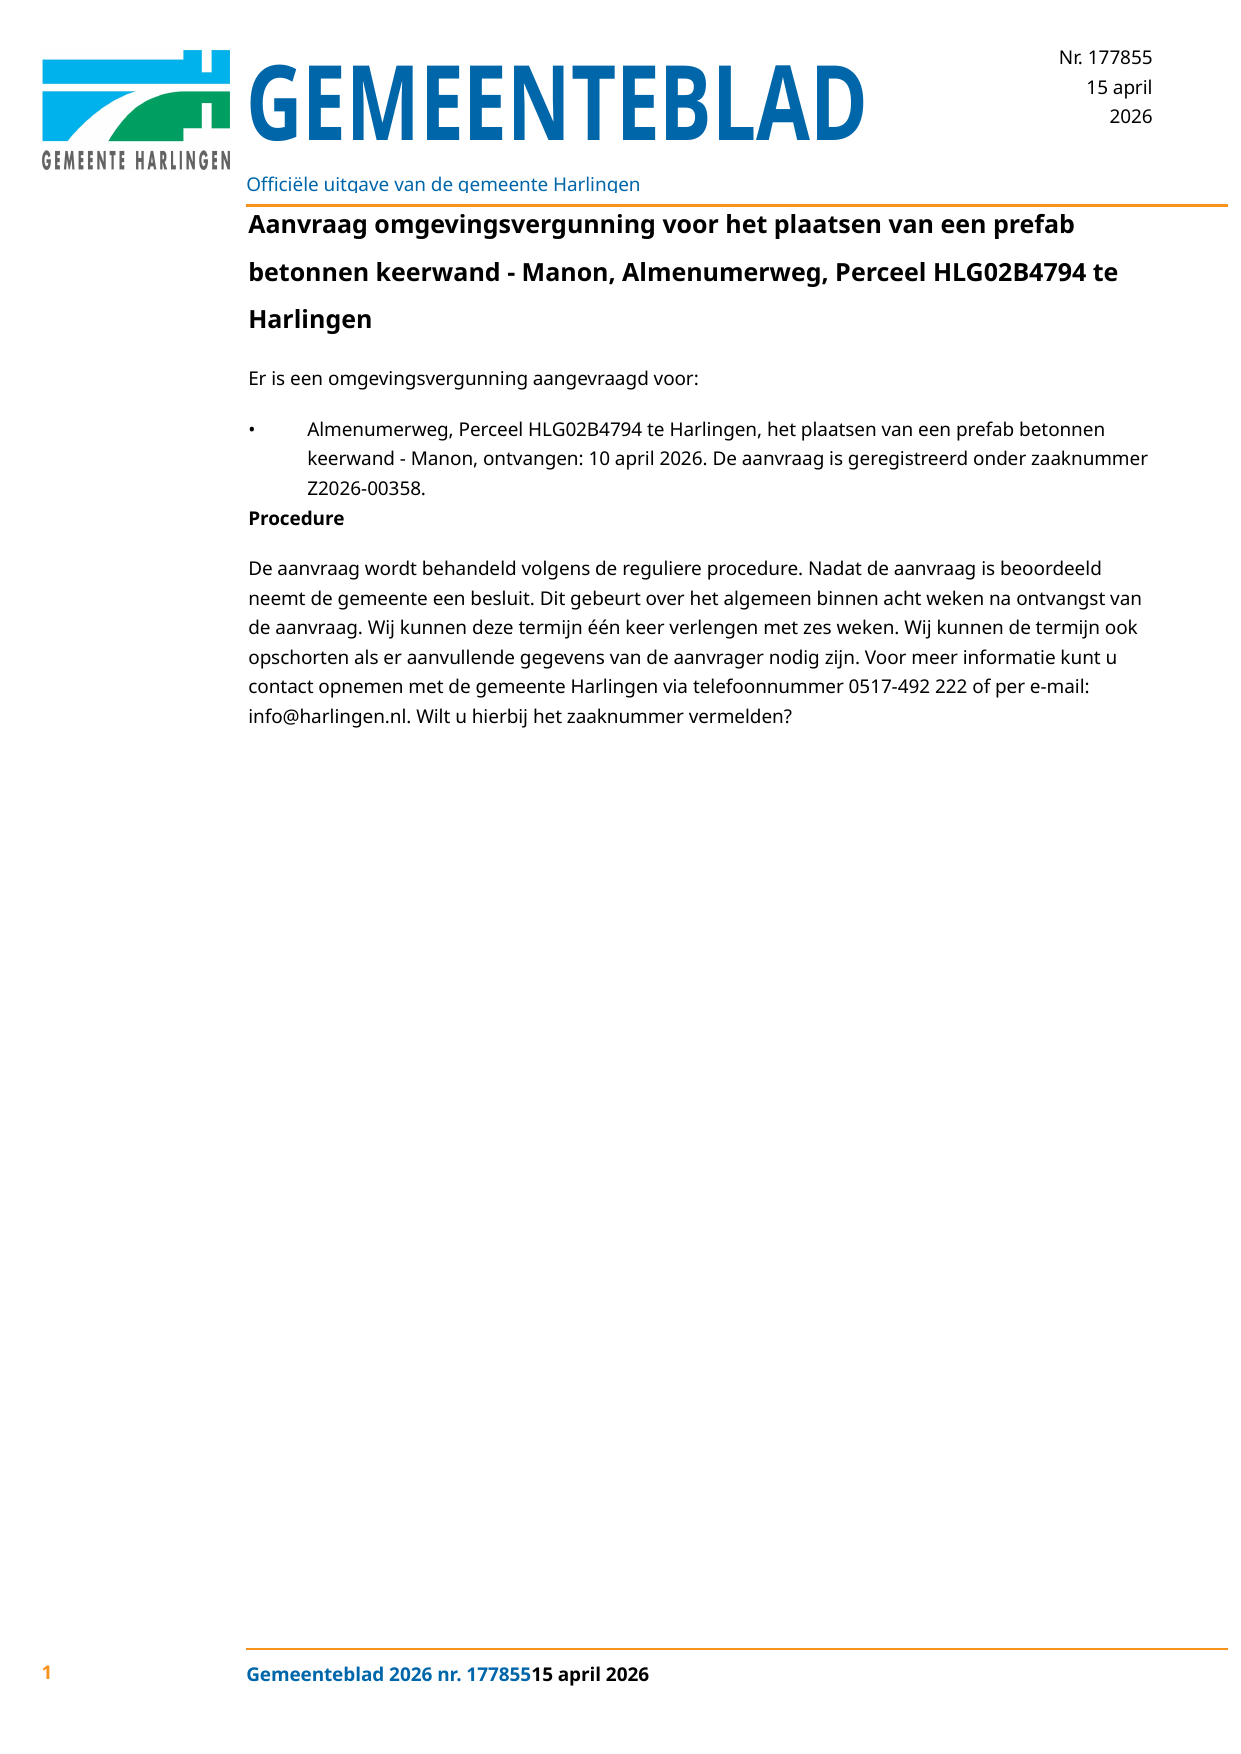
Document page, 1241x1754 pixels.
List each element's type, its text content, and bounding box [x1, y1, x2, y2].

text Er is een omgevingsvergunning aangevraagd voor: [248, 366, 1152, 391]
picture [41, 47, 231, 172]
text De aanvraag wordt behandeld volgens de reguliere procedure. Nadat de aanvraag is beoordeeld neemt de gemeente een besluit. Dit gebeurt over het algemeen binnen acht weken na ontvangst van de aanvraag. Wij kunnen deze termijn één keer verlengen met zes weken. Wij kunnen de termijn ook opschorten als er aanvullende gegevens van de aanvrager nodig zijn. Voor meer informatie kunt u contact opnemen met de gemeente Harlingen via telefoonnummer 0517-492 222 of per e-mail: info@harlingen.nl. Wilt u hierbij het zaaknummer vermelden? [248, 555, 1152, 729]
list Almenumerweg, Perceel HLG02B4794 te Harlingen, het plaatsen van een prefab betonnen keerwand - Manon, ontvangen: 10 april 2026. De aanvraag is geregistreerd onder zaaknummer Z2026-00358. [248, 416, 1152, 501]
text Procedure [248, 505, 1152, 530]
text Aanvraag omgevingsvergunning voor het plaatsen van een prefab betonnen keerwand - Manon, Almenumerweg, Perceel HLG02B4794 te Harlingen [248, 207, 1152, 336]
